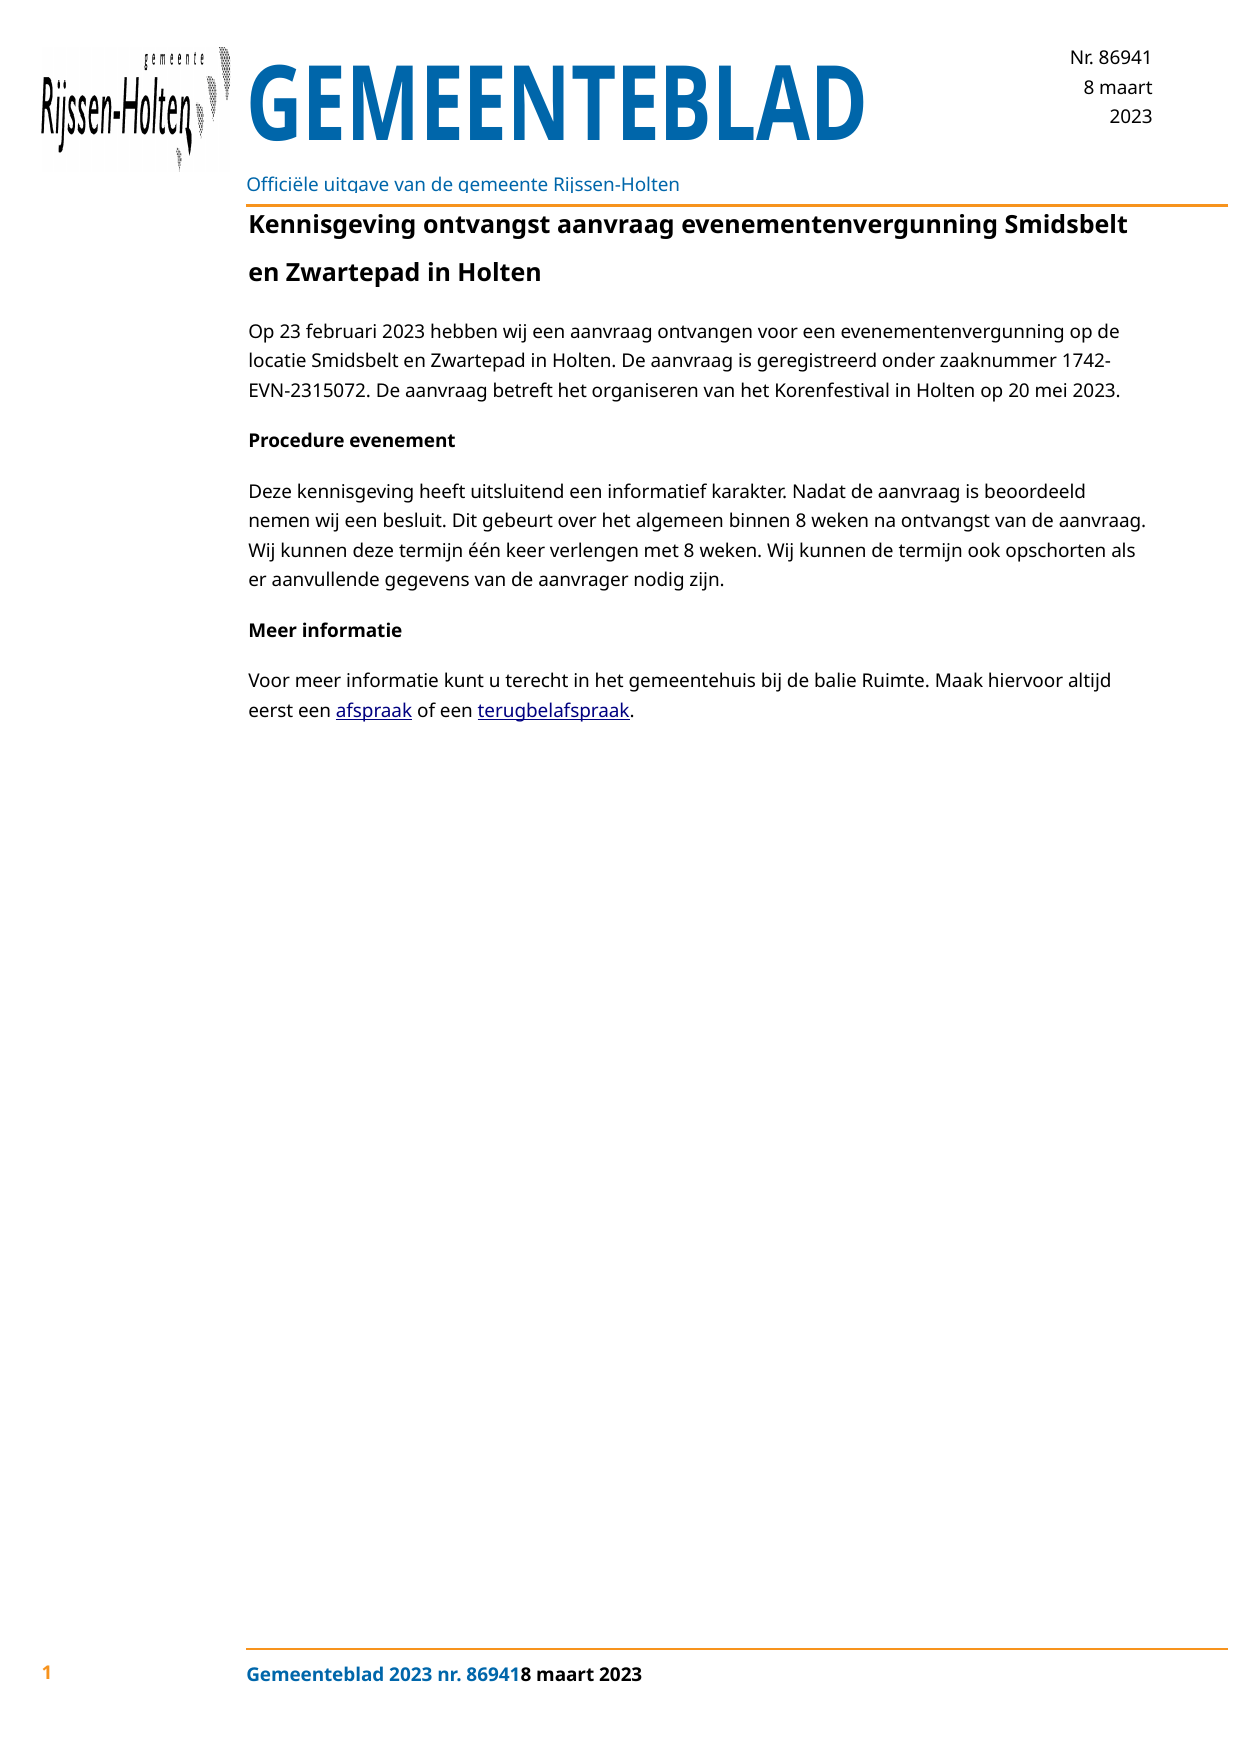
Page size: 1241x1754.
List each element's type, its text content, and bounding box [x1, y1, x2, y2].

text Meer informatie [248, 617, 1152, 643]
text Op 23 februari 2023 hebben wij een aanvraag ontvangen voor een evenementenvergunning op de locatie Smidsbelt en Zwartepad in Holten. De aanvraag is geregistreerd onder zaaknummer 1742-EVN-2315072. De aanvraag betreft het organiseren van het Korenfestival in Holten op 20 mei 2023. [248, 318, 1152, 403]
text Procedure evenement [248, 427, 1152, 453]
text Deze kennisgeving heeft uitsluitend een informatief karakter. Nadat de aanvraag is beoordeeld nemen wij een besluit. Dit gebeurt over het algemeen binnen 8 weken na ontvangst van de aanvraag. Wij kunnen deze termijn één keer verlengen met 8 weken. Wij kunnen de termijn ook opschorten als er aanvullende gegevens van de aanvrager nodig zijn. [248, 478, 1152, 592]
text Voor meer informatie kunt u terecht in het gemeentehuis bij de balie Ruimte. Maak hiervoor altijd eerst een afspraak of een terugbelafspraak. [248, 667, 1152, 723]
text Kennisgeving ontvangst aanvraag evenementenvergunning Smidsbelt en Zwartepad in Holten [248, 207, 1152, 288]
picture [41, 47, 231, 172]
